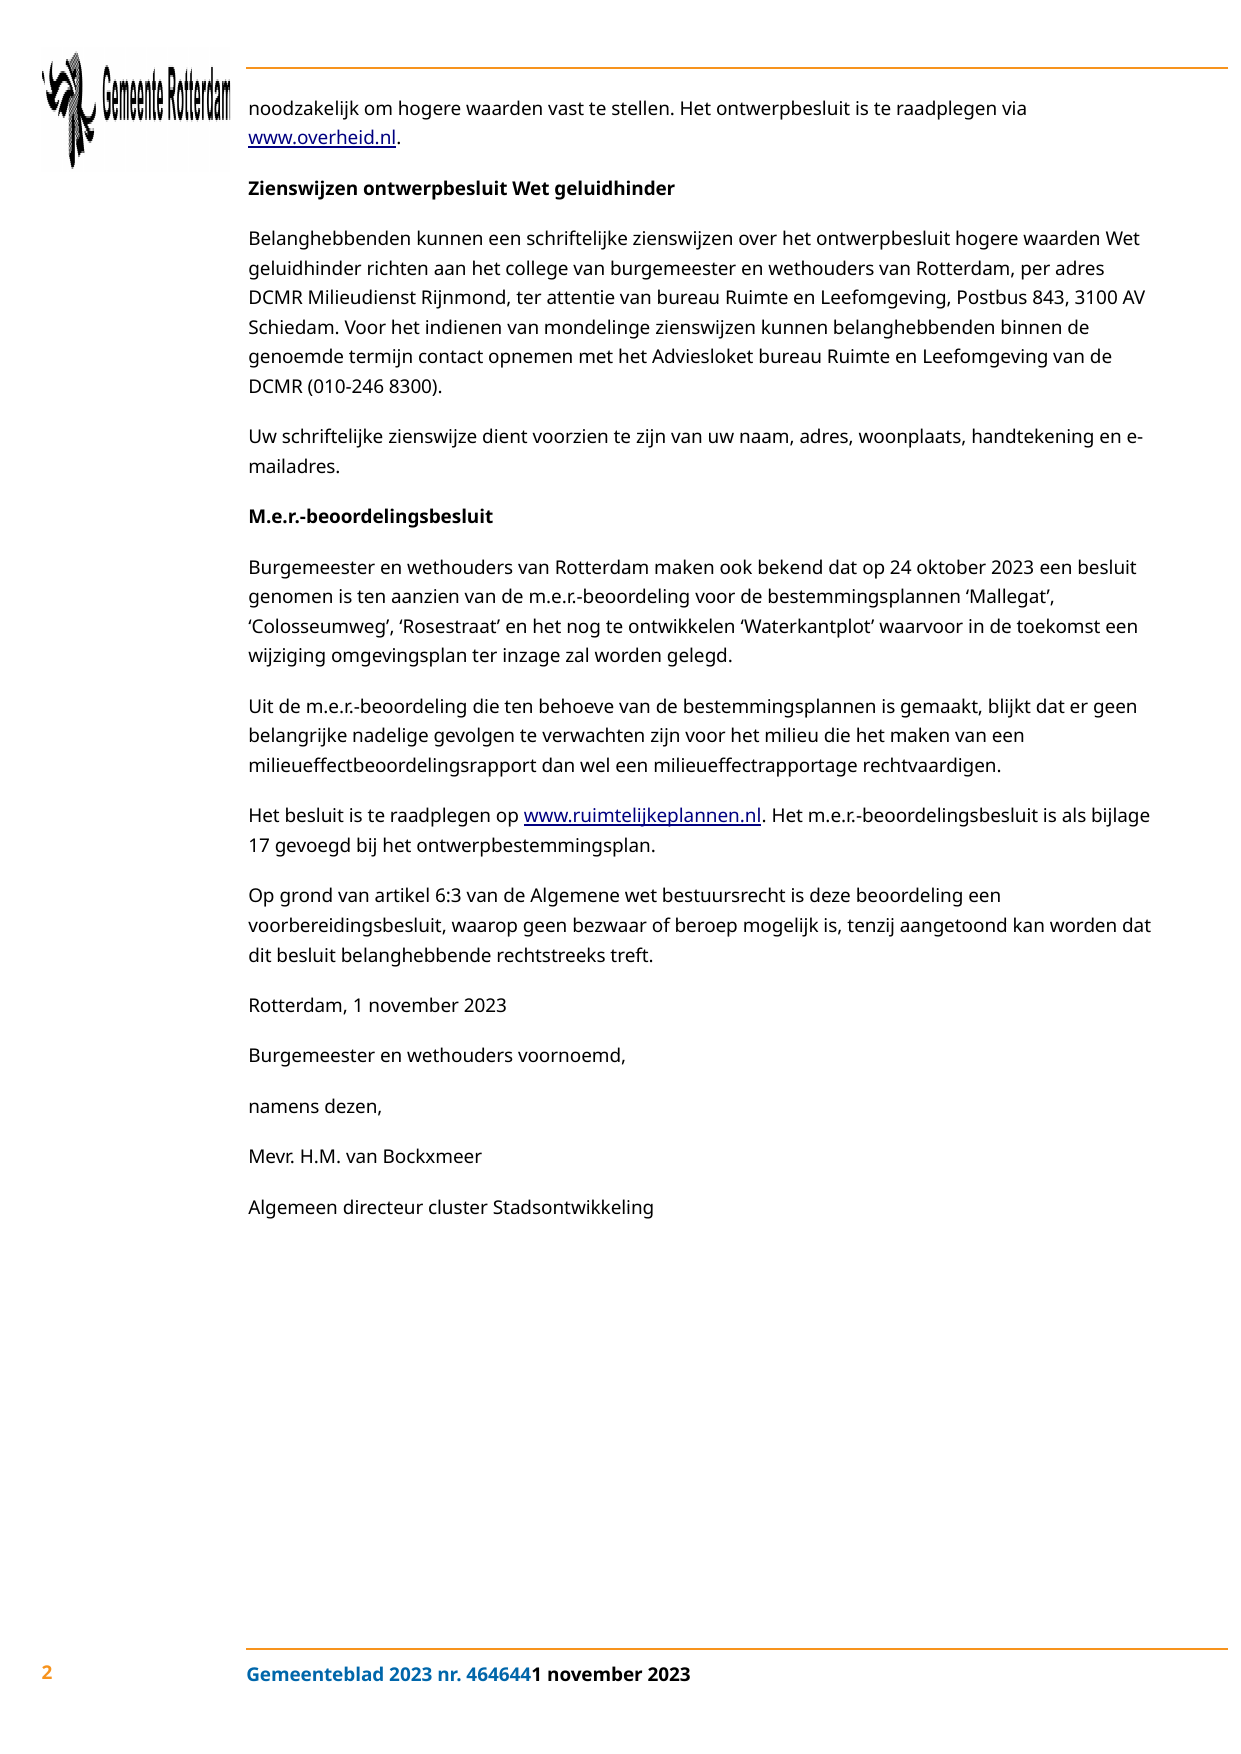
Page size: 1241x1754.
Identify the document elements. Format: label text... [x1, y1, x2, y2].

text Burgemeester en wethouders van Rotterdam maken ook bekend dat op 24 oktober 2023 een besluit genomen is ten aanzien van de m.e.r.-beoordeling voor de bestemmingsplannen ‘Mallegat’, ‘Colosseumweg’, ‘Rosestraat’ en het nog te ontwikkelen ‘Waterkantplot’ waarvoor in de toekomst een wijziging omgevingsplan ter inzage zal worden gelegd. [248, 554, 1152, 668]
text Zienswijzen ontwerpbesluit Wet geluidhinder [248, 175, 1152, 201]
text Het besluit is te raadplegen op www.ruimtelijkeplannen.nl. Het m.e.r.-beoordelingsbesluit is als bijlage 17 gevoegd bij het ontwerpbestemmingsplan. [248, 803, 1152, 858]
text Mevr. H.M. van Bockxmeer [248, 1143, 1152, 1169]
text Op grond van artikel 6:3 van de Algemene wet bestuursrecht is deze beoordeling een voorbereidingsbesluit, waarop geen bezwaar of beroep mogelijk is, tenzij aangetoond kan worden dat dit besluit belanghebbende rechtstreeks treft. [248, 883, 1152, 968]
text Uw schriftelijke zienswijze dient voorzien te zijn van uw naam, adres, woonplaats, handtekening en e-mailadres. [248, 423, 1152, 479]
picture [41, 47, 231, 172]
text M.e.r.-beoordelingsbesluit [248, 503, 1152, 529]
text Rotterdam, 1 november 2023 [248, 992, 1152, 1018]
text Algemeen directeur cluster Stadsontwikkeling [248, 1194, 1152, 1220]
text Burgemeester en wethouders voornoemd, [248, 1043, 1152, 1068]
text Belanghebbenden kunnen een schriftelijke zienswijzen over het ontwerpbesluit hogere waarden Wet geluidhinder richten aan het college van burgemeester en wethouders van Rotterdam, per adres DCMR Milieudienst Rijnmond, ter attentie van bureau Ruimte en Leefomgeving, Postbus 843, 3100 AV Schiedam. Voor het indienen van mondelinge zienswijzen kunnen belanghebbenden binnen de genoemde termijn contact opnemen met het Adviesloket bureau Ruimte en Leefomgeving van de DCMR (010-246 8300). [248, 225, 1152, 399]
text noodzakelijk om hogere waarden vast te stellen. Het ontwerpbesluit is te raadplegen via www.overheid.nl. [248, 95, 1152, 150]
text namens dezen, [248, 1093, 1152, 1119]
text Uit de m.e.r.-beoordeling die ten behoeve van de bestemmingsplannen is gemaakt, blijkt dat er geen belangrijke nadelige gevolgen te verwachten zijn voor het milieu die het maken van een milieueffectbeoordelingsrapport dan wel een milieueffectrapportage rechtvaardigen. [248, 693, 1152, 778]
